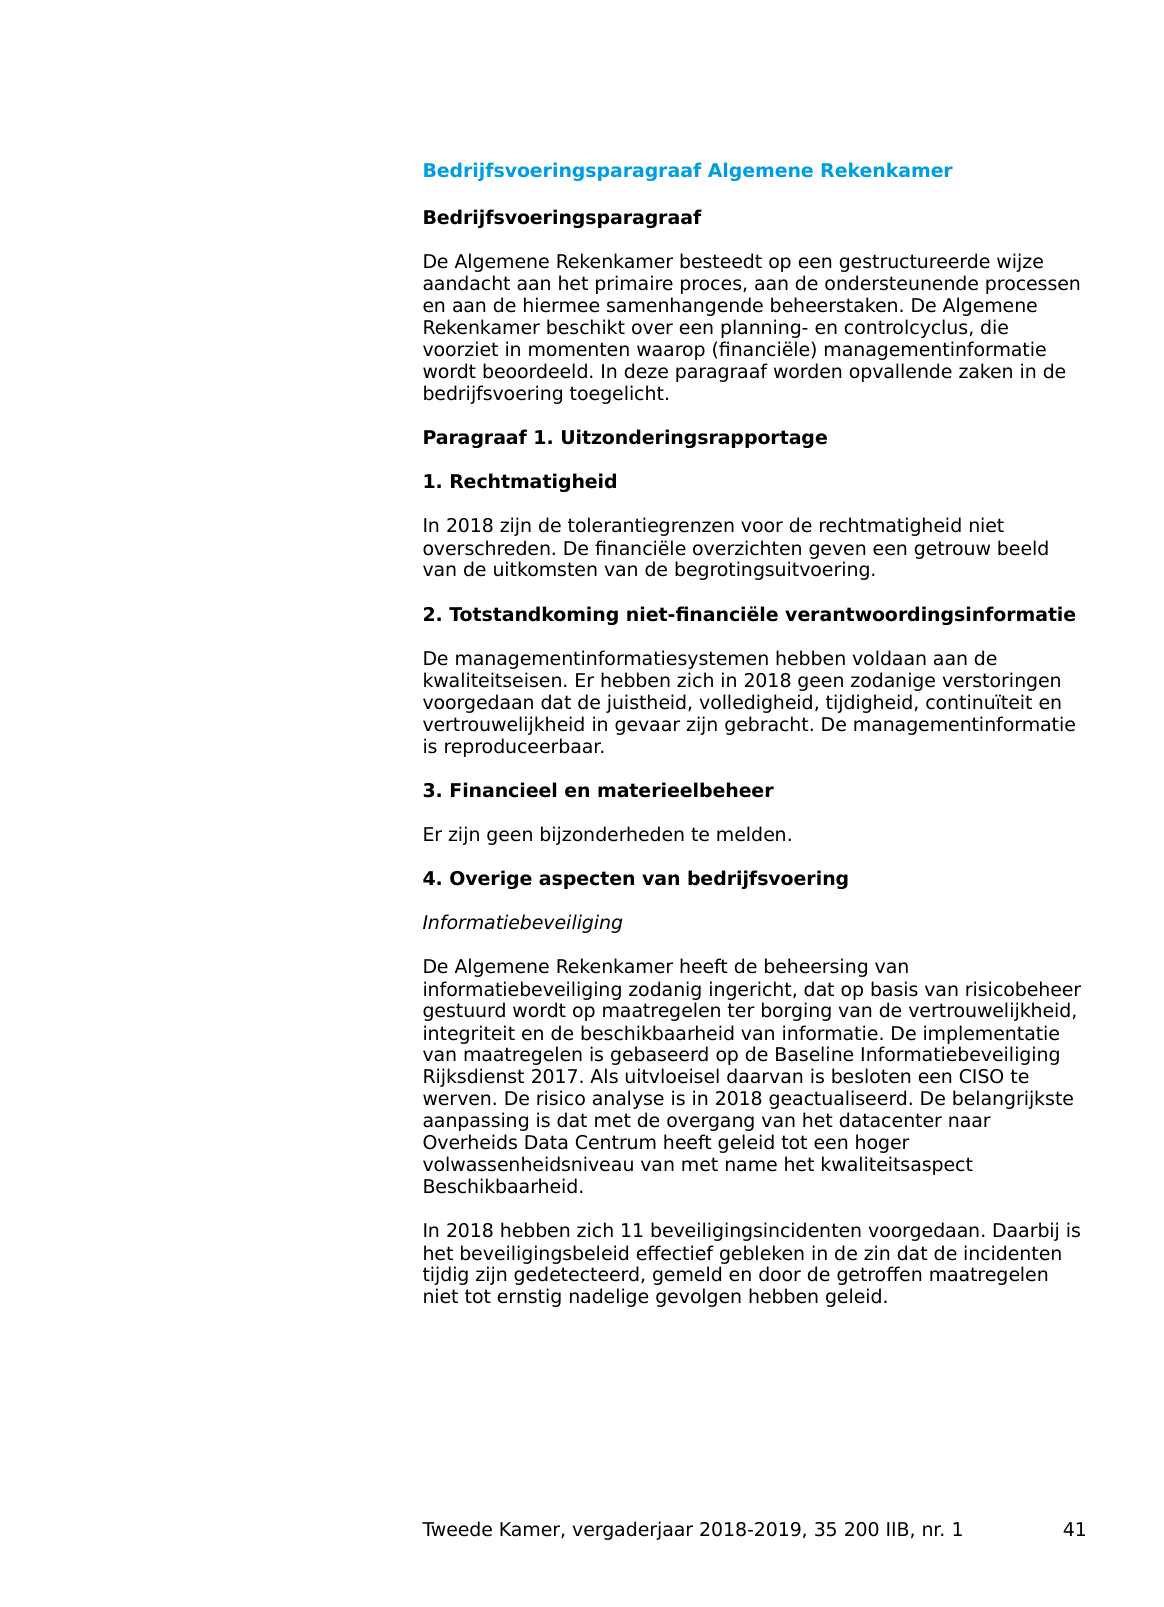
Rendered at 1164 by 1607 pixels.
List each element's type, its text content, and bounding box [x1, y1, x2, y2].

text In 2018 hebben zich 11 beveiligingsincidenten voorgedaan. Daarbij is het beveiligingsbeleid effectief gebleken in de zin dat de incidenten tijdig zijn gedetecteerd, gemeld en door de getroffen maatregelen niet tot ernstig nadelige gevolgen hebben geleid. [422, 1220, 1087, 1308]
text De Algemene Rekenkamer heeft de beheersing van informatiebeveiliging zodanig ingericht, dat op basis van risicobeheer gestuurd wordt op maatregelen ter borging van de vertrouwelijkheid, integriteit en de beschikbaarheid van informatie. De implementatie van maatregelen is gebaseerd op de Baseline Informatiebeveiliging Rijksdienst 2017. Als uitvloeisel daarvan is besloten een CISO te werven. De risico analyse is in 2018 geactualiseerd. De belangrijkste aanpassing is dat met de overgang van het datacenter naar Overheids Data Centrum heeft geleid tot een hoger volwassenheidsniveau van met name het kwaliteitsaspect Beschikbaarheid. [422, 956, 1087, 1198]
subtitle 3. Financieel en materieelbeheer [422, 780, 1087, 802]
subtitle Bedrijfsvoeringsparagraaf [422, 207, 1087, 229]
text De managementinformatiesystemen hebben voldaan aan de kwaliteitseisen. Er hebben zich in 2018 geen zodanige verstoringen voorgedaan dat de juistheid, volledigheid, tijdigheid, continuïteit en vertrouwelijkheid in gevaar zijn gebracht. De managementinformatie is reproduceerbaar. [422, 648, 1087, 758]
subtitle Paragraaf 1. Uitzonderingsrapportage [422, 427, 1087, 449]
text Er zijn geen bijzonderheden te melden. [422, 824, 1087, 846]
text De Algemene Rekenkamer besteedt op een gestructureerde wijze aandacht aan het primaire proces, aan de ondersteunende processen en aan de hiermee samenhangende beheerstaken. De Algemene Rekenkamer beschikt over een planning- en controlcyclus, die voorziet in momenten waarop (financiële) managementinformatie wordt beoordeeld. In deze paragraaf worden opvallende zaken in de bedrijfsvoering toegelicht. [422, 251, 1087, 405]
subtitle 2. Totstandkoming niet-financiële verantwoordingsinformatie [422, 603, 1087, 626]
subtitle Informatiebeveiliging [422, 912, 1087, 934]
text In 2018 zijn de tolerantiegrenzen voor de rechtmatigheid niet overschreden. De financiële overzichten geven een getrouw beeld van de uitkomsten van de begrotingsuitvoering. [422, 515, 1087, 581]
subtitle 4. Overige aspecten van bedrijfsvoering [422, 868, 1087, 890]
subtitle Bedrijfsvoeringsparagraaf Algemene Rekenkamer [422, 160, 1087, 182]
subtitle 1. Rechtmatigheid [422, 471, 1087, 493]
